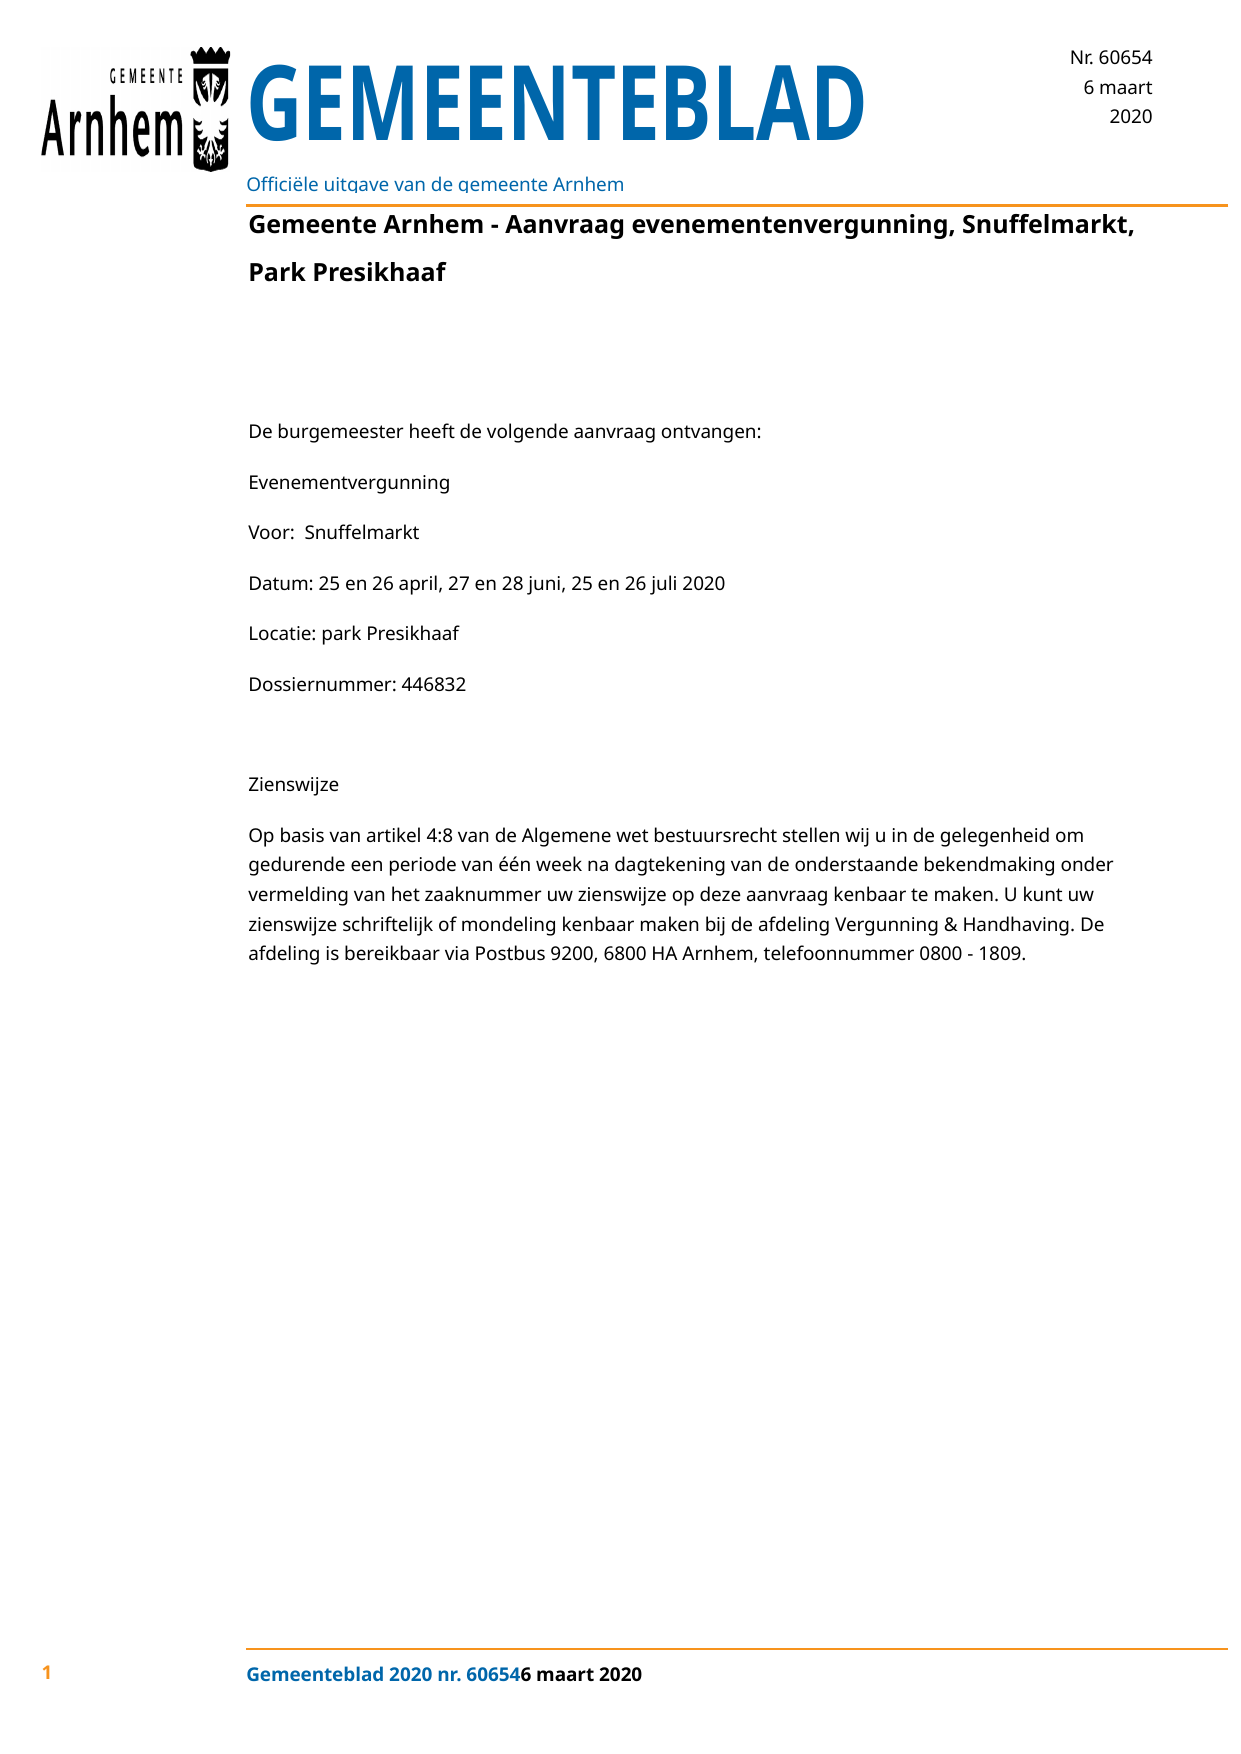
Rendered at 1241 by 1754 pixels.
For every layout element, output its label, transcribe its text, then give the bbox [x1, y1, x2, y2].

text Op basis van artikel 4:8 van de Algemene wet bestuursrecht stellen wij u in de gelegenheid om gedurende een periode van één week na dagtekening van de onderstaande bekendmaking onder vermelding van het zaaknummer uw zienswijze op deze aanvraag kenbaar te maken. U kunt uw zienswijze schriftelijk of mondeling kenbaar maken bij de afdeling Vergunning & Handhaving. De afdeling is bereikbaar via Postbus 9200, 6800 HA Arnhem, telefoonnummer 0800 - 1809. [248, 822, 1152, 966]
text Datum: 25 en 26 april, 27 en 28 juni, 25 en 26 juli 2020 [248, 570, 1152, 596]
text Voor: Snuffelmarkt [248, 519, 1152, 545]
text De burgemeester heeft de volgende aanvraag ontvangen: [248, 419, 1152, 444]
picture [41, 47, 231, 172]
text Locatie: park Presikhaaf [248, 620, 1152, 646]
text Gemeente Arnhem - Aanvraag evenementenvergunning, Snuffelmarkt, Park Presikhaaf [248, 207, 1152, 288]
text Zienswijze [248, 772, 1152, 797]
text Dossiernummer: 446832 [248, 671, 1152, 697]
text Evenementvergunning [248, 469, 1152, 495]
